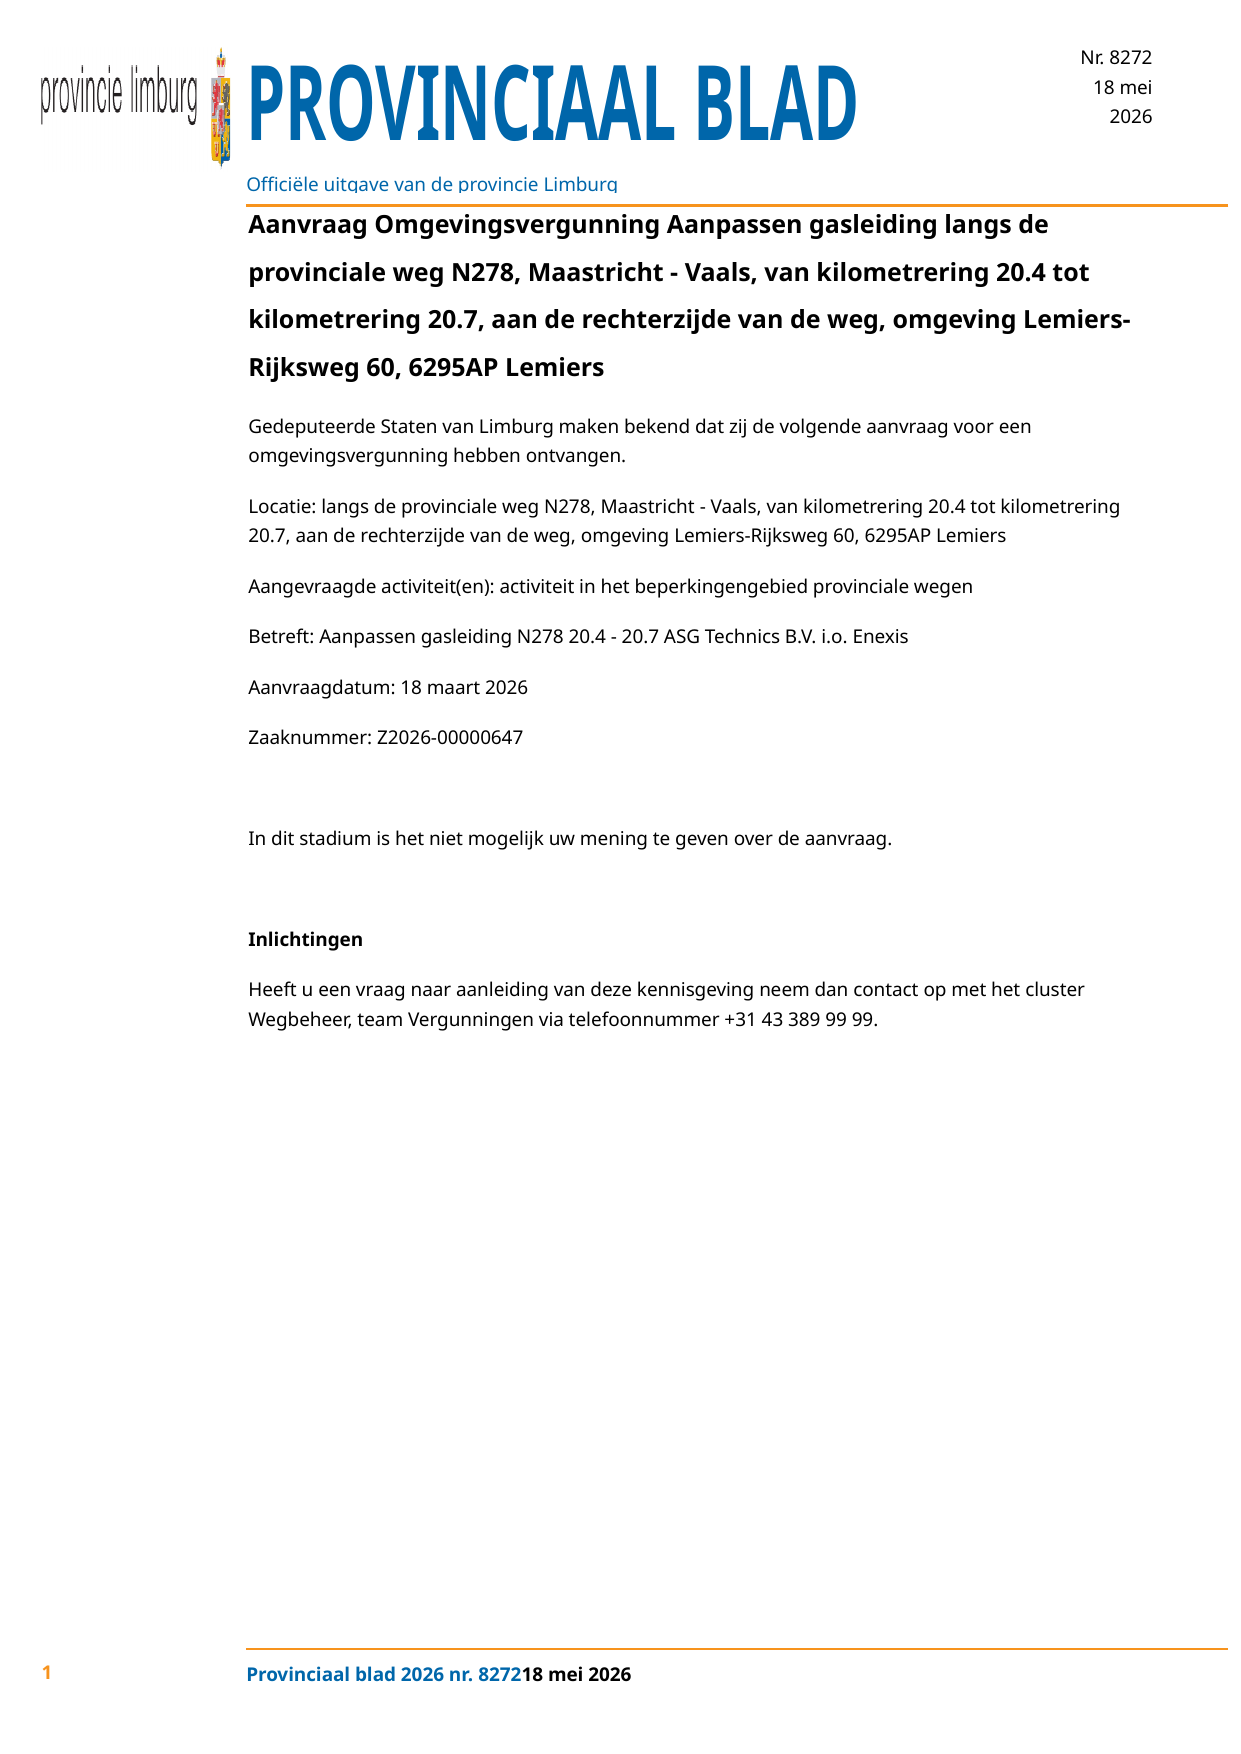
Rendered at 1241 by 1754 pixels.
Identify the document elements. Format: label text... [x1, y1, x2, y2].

text Aangevraagde activiteit(en): activiteit in het beperkingengebied provinciale wegen [248, 573, 1152, 599]
text Zaaknummer: Z2026-00000647 [248, 724, 1152, 750]
text Betreft: Aanpassen gasleiding N278 20.4 - 20.7 ASG Technics B.V. i.o. Enexis [248, 623, 1152, 649]
text In dit stadium is het niet mogelijk uw mening te geven over de aanvraag. [248, 825, 1152, 851]
text Aanvraagdatum: 18 maart 2026 [248, 674, 1152, 700]
text Gedeputeerde Staten van Limburg maken bekend dat zij de volgende aanvraag voor een omgevingsvergunning hebben ontvangen. [248, 413, 1152, 468]
text Inlichtingen [248, 926, 1152, 952]
picture [41, 47, 231, 172]
text Aanvraag Omgevingsvergunning Aanpassen gasleiding langs de provinciale weg N278, Maastricht - Vaals, van kilometrering 20.4 tot kilometrering 20.7, aan de rechterzijde van de weg, omgeving Lemiers-Rijksweg 60, 6295AP Lemiers [248, 207, 1152, 384]
text Locatie: langs de provinciale weg N278, Maastricht - Vaals, van kilometrering 20.4 tot kilometrering 20.7, aan de rechterzijde van de weg, omgeving Lemiers-Rijksweg 60, 6295AP Lemiers [248, 493, 1152, 548]
text Heeft u een vraag naar aanleiding van deze kennisgeving neem dan contact op met het cluster Wegbeheer, team Vergunningen via telefoonnummer +31 43 389 99 99. [248, 976, 1152, 1032]
